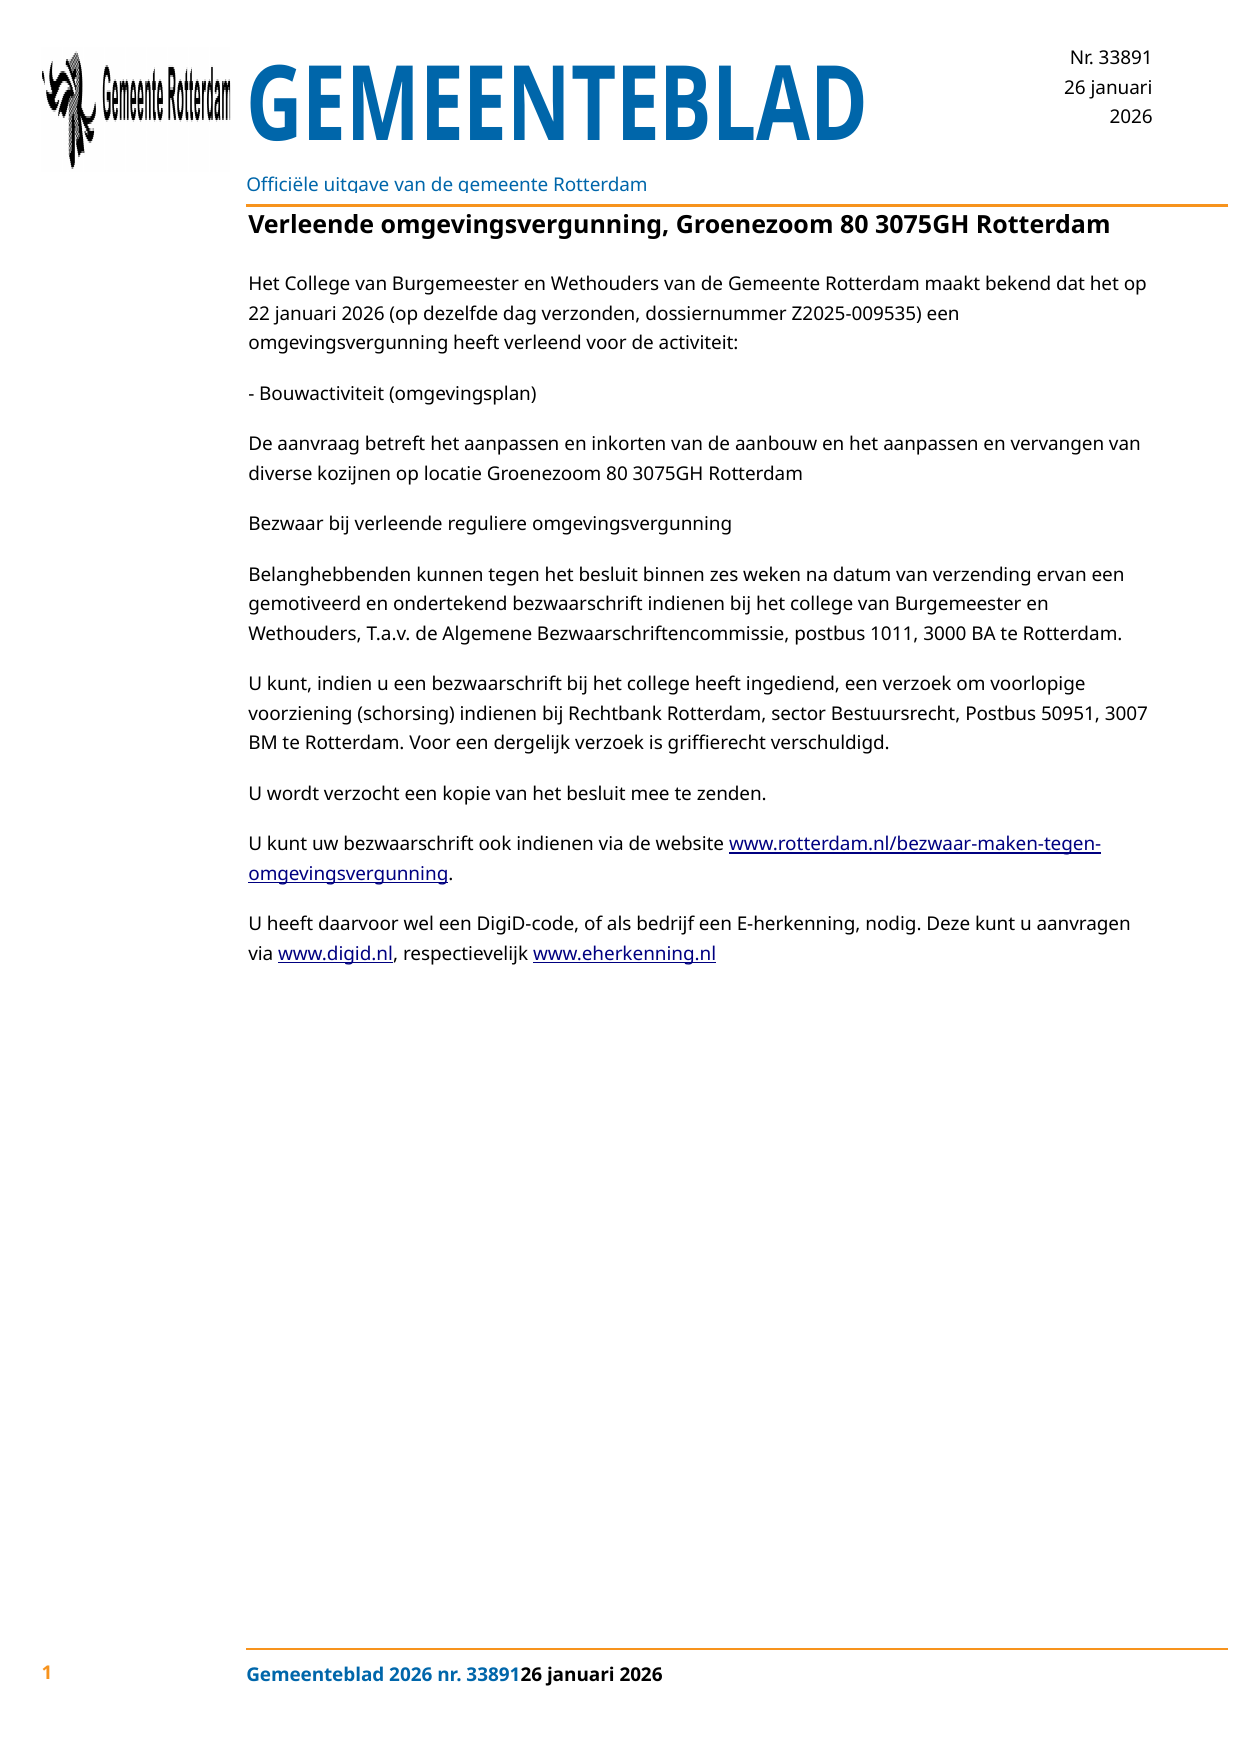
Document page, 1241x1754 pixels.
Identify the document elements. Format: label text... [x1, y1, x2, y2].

text U kunt uw bezwaarschrift ook indienen via de website www.rotterdam.nl/bezwaar-maken-tegen-omgevingsvergunning. [248, 830, 1152, 886]
text U heeft daarvoor wel een DigiD-code, of als bedrijf een E-herkenning, nodig. Deze kunt u aanvragen via www.digid.nl, respectievelijk www.eherkenning.nl [248, 910, 1152, 966]
picture [41, 47, 231, 172]
text Bezwaar bij verleende reguliere omgevingsvergunning [248, 510, 1152, 536]
text - Bouwactiviteit (omgevingsplan) [248, 380, 1152, 406]
text U wordt verzocht een kopie van het besluit mee te zenden. [248, 780, 1152, 806]
text Verleende omgevingsvergunning, Groenezoom 80 3075GH Rotterdam [248, 207, 1152, 241]
text U kunt, indien u een bezwaarschrift bij het college heeft ingediend, een verzoek om voorlopige voorziening (schorsing) indienen bij Rechtbank Rotterdam, sector Bestuursrecht, Postbus 50951, 3007 BM te Rotterdam. Voor een dergelijk verzoek is griffierecht verschuldigd. [248, 670, 1152, 755]
text De aanvraag betreft het aanpassen en inkorten van de aanbouw en het aanpassen en vervangen van diverse kozijnen op locatie Groenezoom 80 3075GH Rotterdam [248, 430, 1152, 486]
text Het College van Burgemeester en Wethouders van de Gemeente Rotterdam maakt bekend dat het op 22 januari 2026 (op dezelfde dag verzonden, dossiernummer Z2025-009535) een omgevingsvergunning heeft verleend voor de activiteit: [248, 270, 1152, 355]
text Belanghebbenden kunnen tegen het besluit binnen zes weken na datum van verzending ervan een gemotiveerd en ondertekend bezwaarschrift indienen bij het college van Burgemeester en Wethouders, T.a.v. de Algemene Bezwaarschriftencommissie, postbus 1011, 3000 BA te Rotterdam. [248, 561, 1152, 646]
